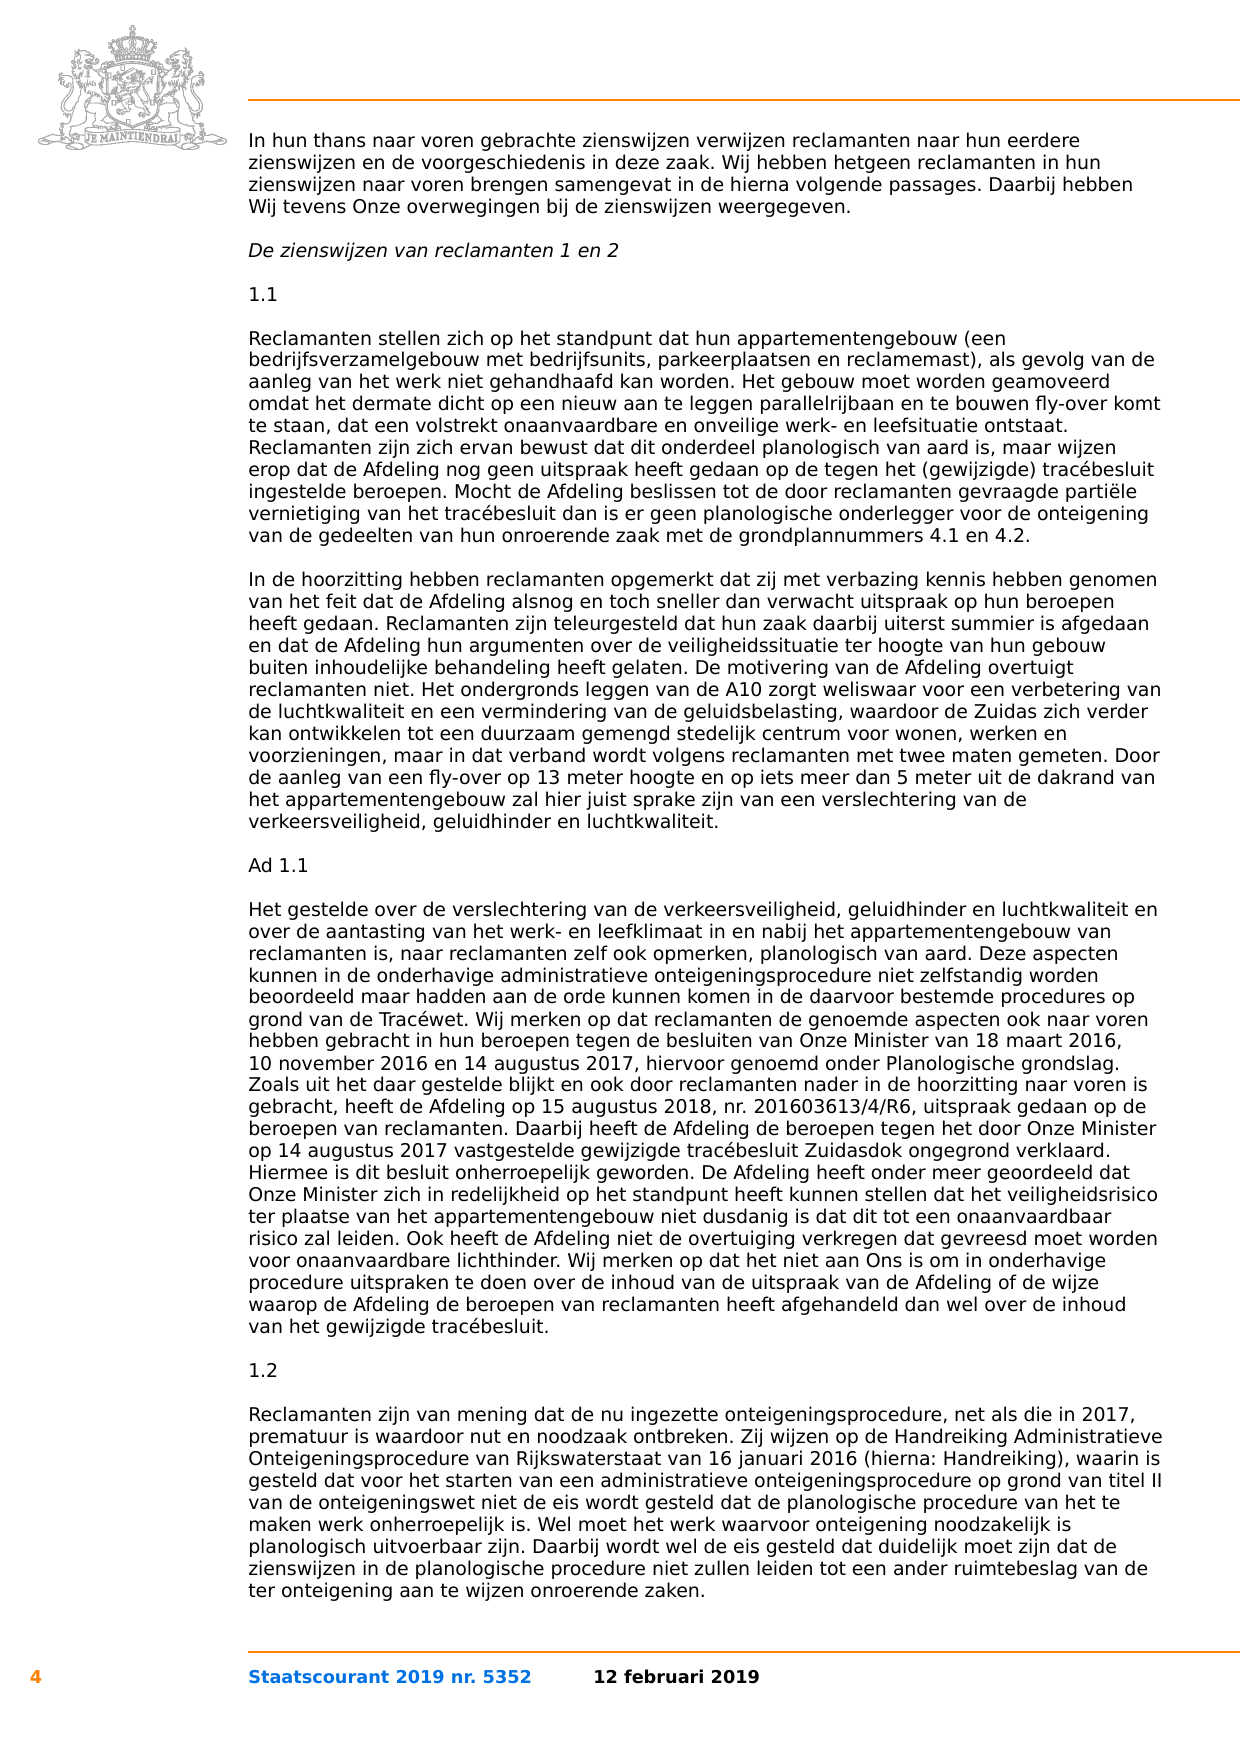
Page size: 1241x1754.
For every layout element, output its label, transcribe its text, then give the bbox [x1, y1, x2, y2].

text In de hoorzitting hebben reclamanten opgemerkt dat zij met verbazing kennis hebben genomen van het feit dat de Afdeling alsnog en toch sneller dan verwacht uitspraak op hun beroepen heeft gedaan. Reclamanten zijn teleurgesteld dat hun zaak daarbij uiterst summier is afgedaan en dat de Afdeling hun argumenten over de veiligheidssituatie ter hoogte van hun gebouw buiten inhoudelijke behandeling heeft gelaten. De motivering van de Afdeling overtuigt reclamanten niet. Het ondergronds leggen van de A10 zorgt weliswaar voor een verbetering van de luchtkwaliteit en een vermindering van de geluidsbelasting, waardoor de Zuidas zich verder kan ontwikkelen tot een duurzaam gemengd stedelijk centrum voor wonen, werken en voorzieningen, maar in dat verband wordt volgens reclamanten met twee maten gemeten. Door de aanleg van een fly-over op 13 meter hoogte en op iets meer dan 5 meter uit de dakrand van het appartementengebouw zal hier juist sprake zijn van een verslechtering van de verkeersveiligheid, geluidhinder en luchtkwaliteit. [248, 569, 1163, 833]
text Het gestelde over de verslechtering van de verkeersveiligheid, geluidhinder en luchtkwaliteit en over de aantasting van het werk- en leefklimaat in en nabij het appartementengebouw van reclamanten is, naar reclamanten zelf ook opmerken, planologisch van aard. Deze aspecten kunnen in de onderhavige administratieve onteigeningsprocedure niet zelfstandig worden beoordeeld maar hadden aan de orde kunnen komen in de daarvoor bestemde procedures op grond van de Tracéwet. Wij merken op dat reclamanten de genoemde aspecten ook naar voren hebben gebracht in hun beroepen tegen de besluiten van Onze Minister van 18 maart 2016, 10 november 2016 en 14 augustus 2017, hiervoor genoemd onder Planologische grondslag. Zoals uit het daar gestelde blijkt en ook door reclamanten nader in de hoorzitting naar voren is gebracht, heeft de Afdeling op 15 augustus 2018, nr. 201603613/4/R6, uitspraak gedaan op de beroepen van reclamanten. Daarbij heeft de Afdeling de beroepen tegen het door Onze Minister op 14 augustus 2017 vastgestelde gewijzigde tracébesluit Zuidasdok ongegrond verklaard. Hiermee is dit besluit onherroepelijk geworden. De Afdeling heeft onder meer geoordeeld dat Onze Minister zich in redelijkheid op het standpunt heeft kunnen stellen dat het veiligheidsrisico ter plaatse van het appartementengebouw niet dusdanig is dat dit tot een onaanvaardbaar risico zal leiden. Ook heeft de Afdeling niet de overtuiging verkregen dat gevreesd moet worden voor onaanvaardbare lichthinder. Wij merken op dat het niet aan Ons is om in onderhavige procedure uitspraken te doen over de inhoud van de uitspraak van de Afdeling of de wijze waarop de Afdeling de beroepen van reclamanten heeft afgehandeld dan wel over de inhoud van het gewijzigde tracébesluit. [248, 898, 1163, 1338]
subtitle De zienswijzen van reclamanten 1 en 2 [248, 240, 1163, 262]
text Reclamanten zijn van mening dat de nu ingezette onteigeningsprocedure, net als die in 2017, prematuur is waardoor nut en noodzaak ontbreken. Zij wijzen op de Handreiking Administratieve Onteigeningsprocedure van Rijkswaterstaat van 16 januari 2016 (hierna: Handreiking), waarin is gesteld dat voor het starten van een administratieve onteigeningsprocedure op grond van titel II van de onteigeningswet niet de eis wordt gesteld dat de planologische procedure van het te maken werk onherroepelijk is. Wel moet het werk waarvoor onteigening noodzakelijk is planologisch uitvoerbaar zijn. Daarbij wordt wel de eis gesteld dat duidelijk moet zijn dat de zienswijzen in de planologische procedure niet zullen leiden tot een ander ruimtebeslag van de ter onteigening aan te wijzen onroerende zaken. [248, 1404, 1163, 1602]
text 1.1 [248, 283, 1163, 306]
text Reclamanten stellen zich op het standpunt dat hun appartementengebouw (een bedrijfsverzamelgebouw met bedrijfsunits, parkeerplaatsen en reclamemast), als gevolg van de aanleg van het werk niet gehandhaafd kan worden. Het gebouw moet worden geamoveerd omdat het dermate dicht op een nieuw aan te leggen parallelrijbaan en te bouwen fly-over komt te staan, dat een volstrekt onaanvaardbare en onveilige werk- en leefsituatie ontstaat. Reclamanten zijn zich ervan bewust dat dit onderdeel planologisch van aard is, maar wijzen erop dat de Afdeling nog geen uitspraak heeft gedaan op de tegen het (gewijzigde) tracébesluit ingestelde beroepen. Mocht de Afdeling beslissen tot de door reclamanten gevraagde partiële vernietiging van het tracébesluit dan is er geen planologische onderlegger voor de onteigening van de gedeelten van hun onroerende zaak met de grondplannummers 4.1 en 4.2. [248, 327, 1163, 547]
text Ad 1.1 [248, 855, 1163, 877]
text In hun thans naar voren gebrachte zienswijzen verwijzen reclamanten naar hun eerdere zienswijzen en de voorgeschiedenis in deze zaak. Wij hebben hetgeen reclamanten in hun zienswijzen naar voren brengen samengevat in de hierna volgende passages. Daarbij hebben Wij tevens Onze overwegingen bij de zienswijzen weergegeven. [248, 130, 1163, 218]
picture [38, 25, 227, 150]
text 1.2 [248, 1360, 1163, 1382]
